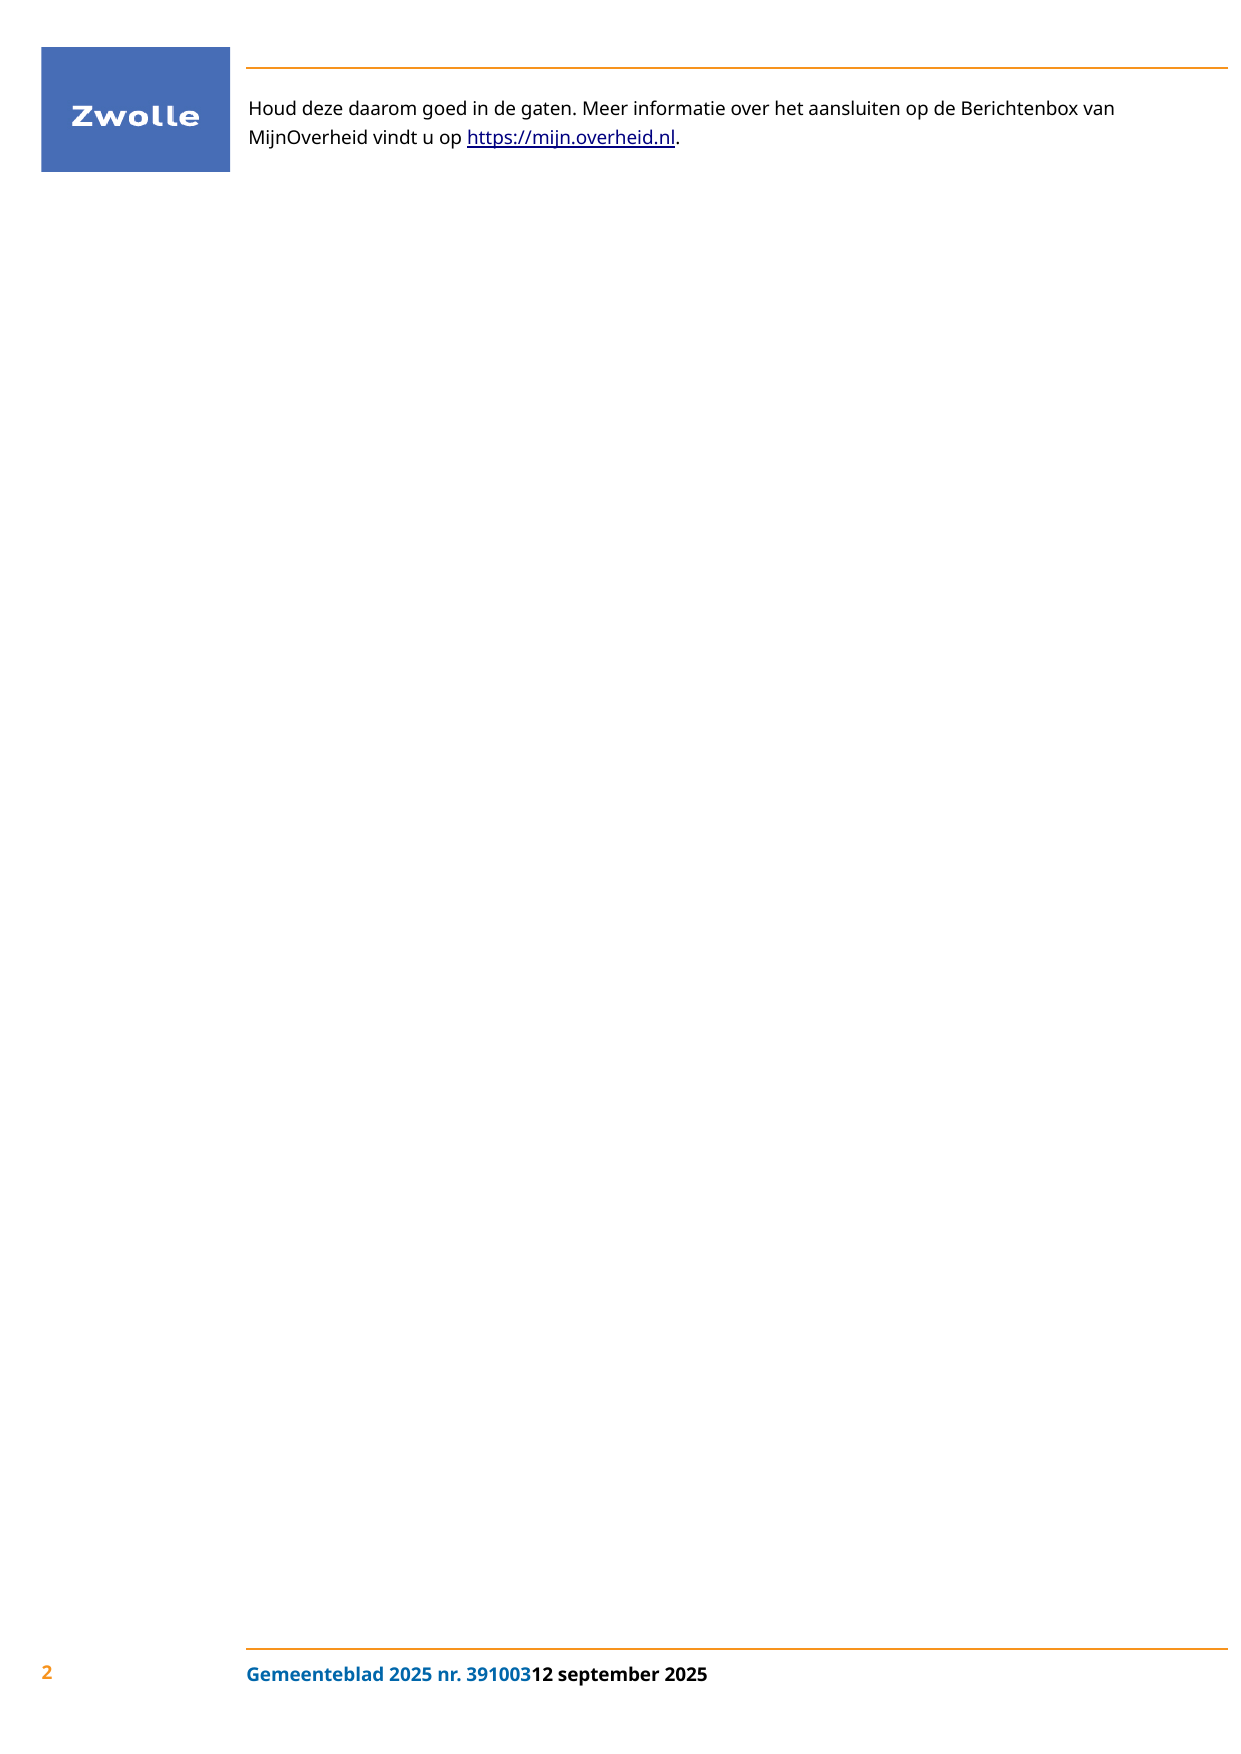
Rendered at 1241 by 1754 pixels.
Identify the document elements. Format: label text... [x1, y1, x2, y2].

text Houd deze daarom goed in de gaten. Meer informatie over het aansluiten op de Berichtenbox van MijnOverheid vindt u op https://mijn.overheid.nl. [248, 95, 1152, 150]
picture [41, 47, 231, 172]
